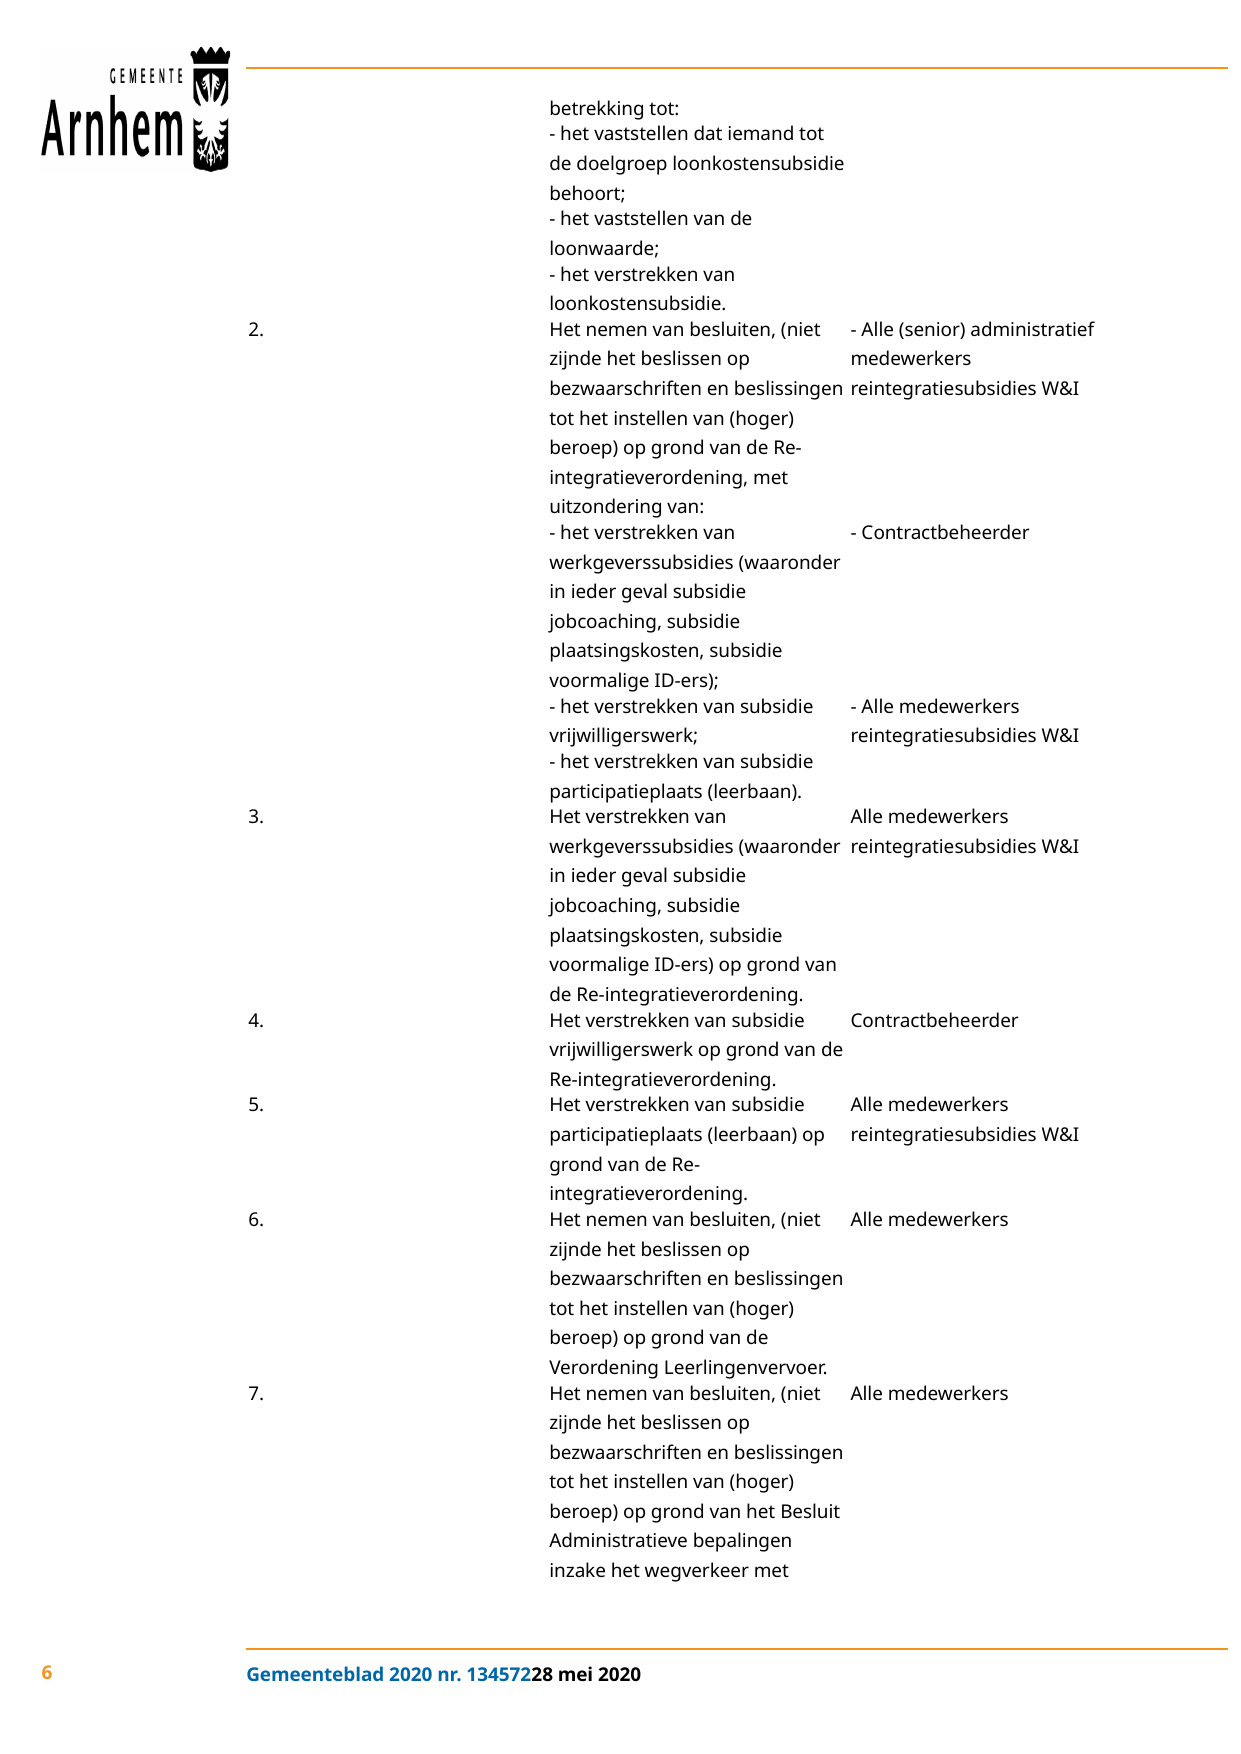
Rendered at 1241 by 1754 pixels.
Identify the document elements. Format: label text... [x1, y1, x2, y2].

table_cell Alle medewerkers [850, 1380, 1152, 1583]
table_cell - het verstrekken van subsidie participatieplaats (leerbaan). [549, 748, 850, 803]
table_cell - het vaststellen dat iemand tot de doelgroep loonkostensubsidie behoort; [549, 121, 850, 205]
table_cell Contractbeheerder [850, 1007, 1152, 1092]
picture [41, 47, 231, 172]
table_cell - Alle (senior) administratief medewerkers reintegratiesubsidies W&I [850, 316, 1152, 519]
table_cell Het nemen van besluiten, (niet zijnde het beslissen op bezwaarschriften en beslissingen tot het instellen van (hoger) beroep) op grond van de Re-integratieverordening, met uitzondering van: [549, 316, 850, 519]
table_cell Het verstrekken van subsidie vrijwilligerswerk op grond van de Re-integratieverordening. [549, 1007, 850, 1092]
table_cell - het verstrekken van loonkostensubsidie. [549, 261, 850, 316]
table_cell - het vaststellen van de loonwaarde; [549, 205, 850, 261]
table_cell Alle medewerkers reintegratiesubsidies W&I [850, 804, 1152, 1007]
table_cell Het verstrekken van werkgeverssubsidies (waaronder in ieder geval subsidie jobcoaching, subsidie plaatsingskosten, subsidie voormalige ID-ers) op grond van de Re-integratieverordening. [549, 804, 850, 1007]
table_cell - Alle medewerkers reintegratiesubsidies W&I [850, 693, 1152, 748]
table_cell - het verstrekken van werkgeverssubsidies (waaronder in ieder geval subsidie jobcoaching, subsidie plaatsingskosten, subsidie voormalige ID-ers); [549, 519, 850, 693]
table_cell [850, 95, 1152, 316]
table_cell 2. [248, 316, 549, 803]
table_cell Alle medewerkers reintegratiesubsidies W&I [850, 1092, 1152, 1206]
table_cell [850, 748, 1152, 803]
table_cell 7. [248, 1380, 549, 1583]
table_cell - het verstrekken van subsidie vrijwilligerswerk; [549, 693, 850, 748]
table_cell 5. [248, 1092, 549, 1206]
table_cell - Contractbeheerder [850, 519, 1152, 693]
table_cell Het nemen van besluiten, (niet zijnde het beslissen op bezwaarschriften en beslissingen tot het instellen van (hoger) beroep) op grond van het Besluit Administratieve bepalingen inzake het wegverkeer met [549, 1380, 850, 1583]
table_cell betrekking tot: [549, 95, 850, 121]
table_cell 3. [248, 804, 549, 1007]
table_cell Het nemen van besluiten, (niet zijnde het beslissen op bezwaarschriften en beslissingen tot het instellen van (hoger) beroep) op grond van de Verordening Leerlingenvervoer. [549, 1206, 850, 1380]
table_cell [248, 95, 549, 316]
table_cell Het verstrekken van subsidie participatieplaats (leerbaan) op grond van de Re-integratieverordening. [549, 1092, 850, 1206]
table_cell Alle medewerkers [850, 1206, 1152, 1380]
table_cell 6. [248, 1206, 549, 1380]
table_cell 4. [248, 1007, 549, 1092]
